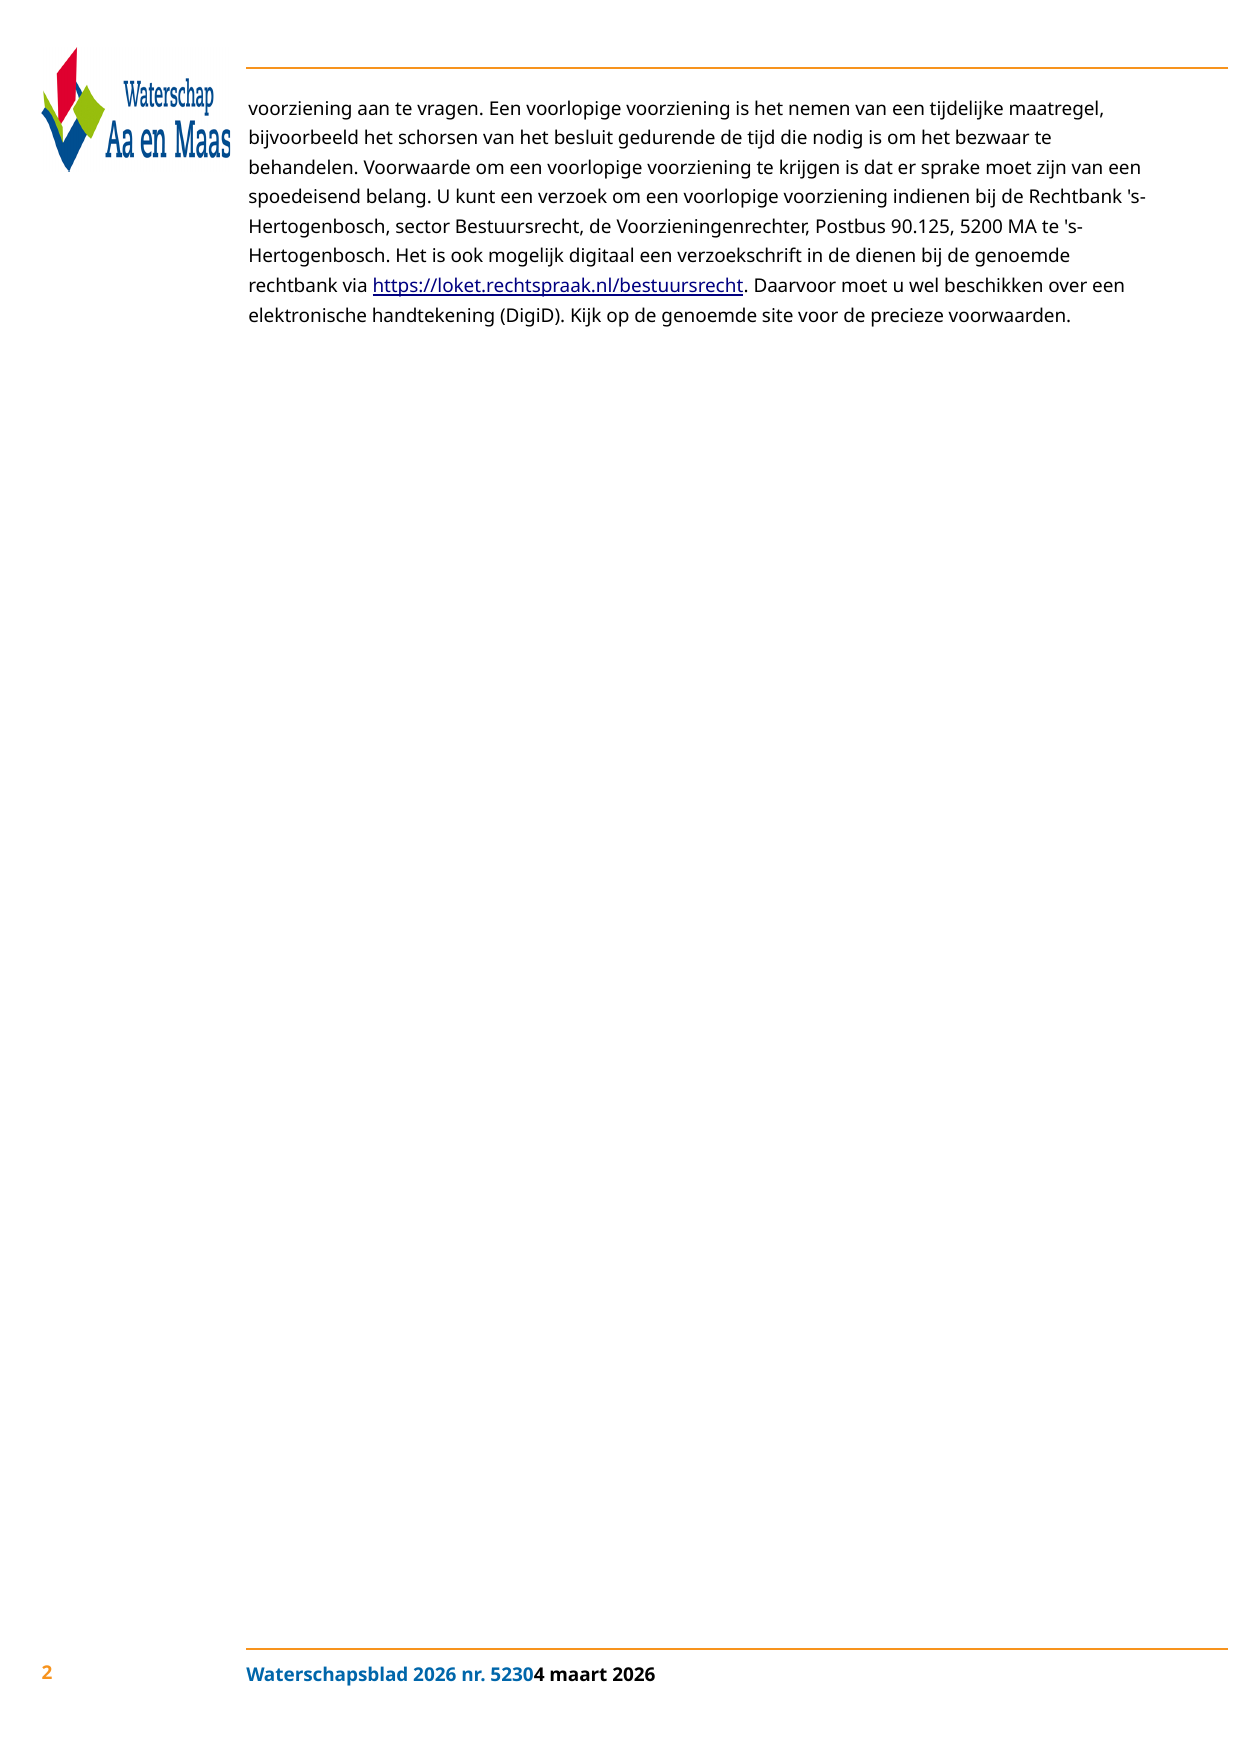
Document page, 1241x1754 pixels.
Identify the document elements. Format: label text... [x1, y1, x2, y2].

picture [41, 47, 231, 172]
text voorziening aan te vragen. Een voorlopige voorziening is het nemen van een tijdelijke maatregel, bijvoorbeeld het schorsen van het besluit gedurende de tijd die nodig is om het bezwaar te behandelen. Voorwaarde om een voorlopige voorziening te krijgen is dat er sprake moet zijn van een spoedeisend belang. U kunt een verzoek om een voorlopige voorziening indienen bij de Rechtbank 's-Hertogenbosch, sector Bestuursrecht, de Voorzieningenrechter, Postbus 90.125, 5200 MA te 's-Hertogenbosch. Het is ook mogelijk digitaal een verzoekschrift in de dienen bij de genoemde rechtbank via https://loket.rechtspraak.nl/bestuursrecht. Daarvoor moet u wel beschikken over een elektronische handtekening (DigiD). Kijk op de genoemde site voor de precieze voorwaarden. [248, 95, 1152, 328]
